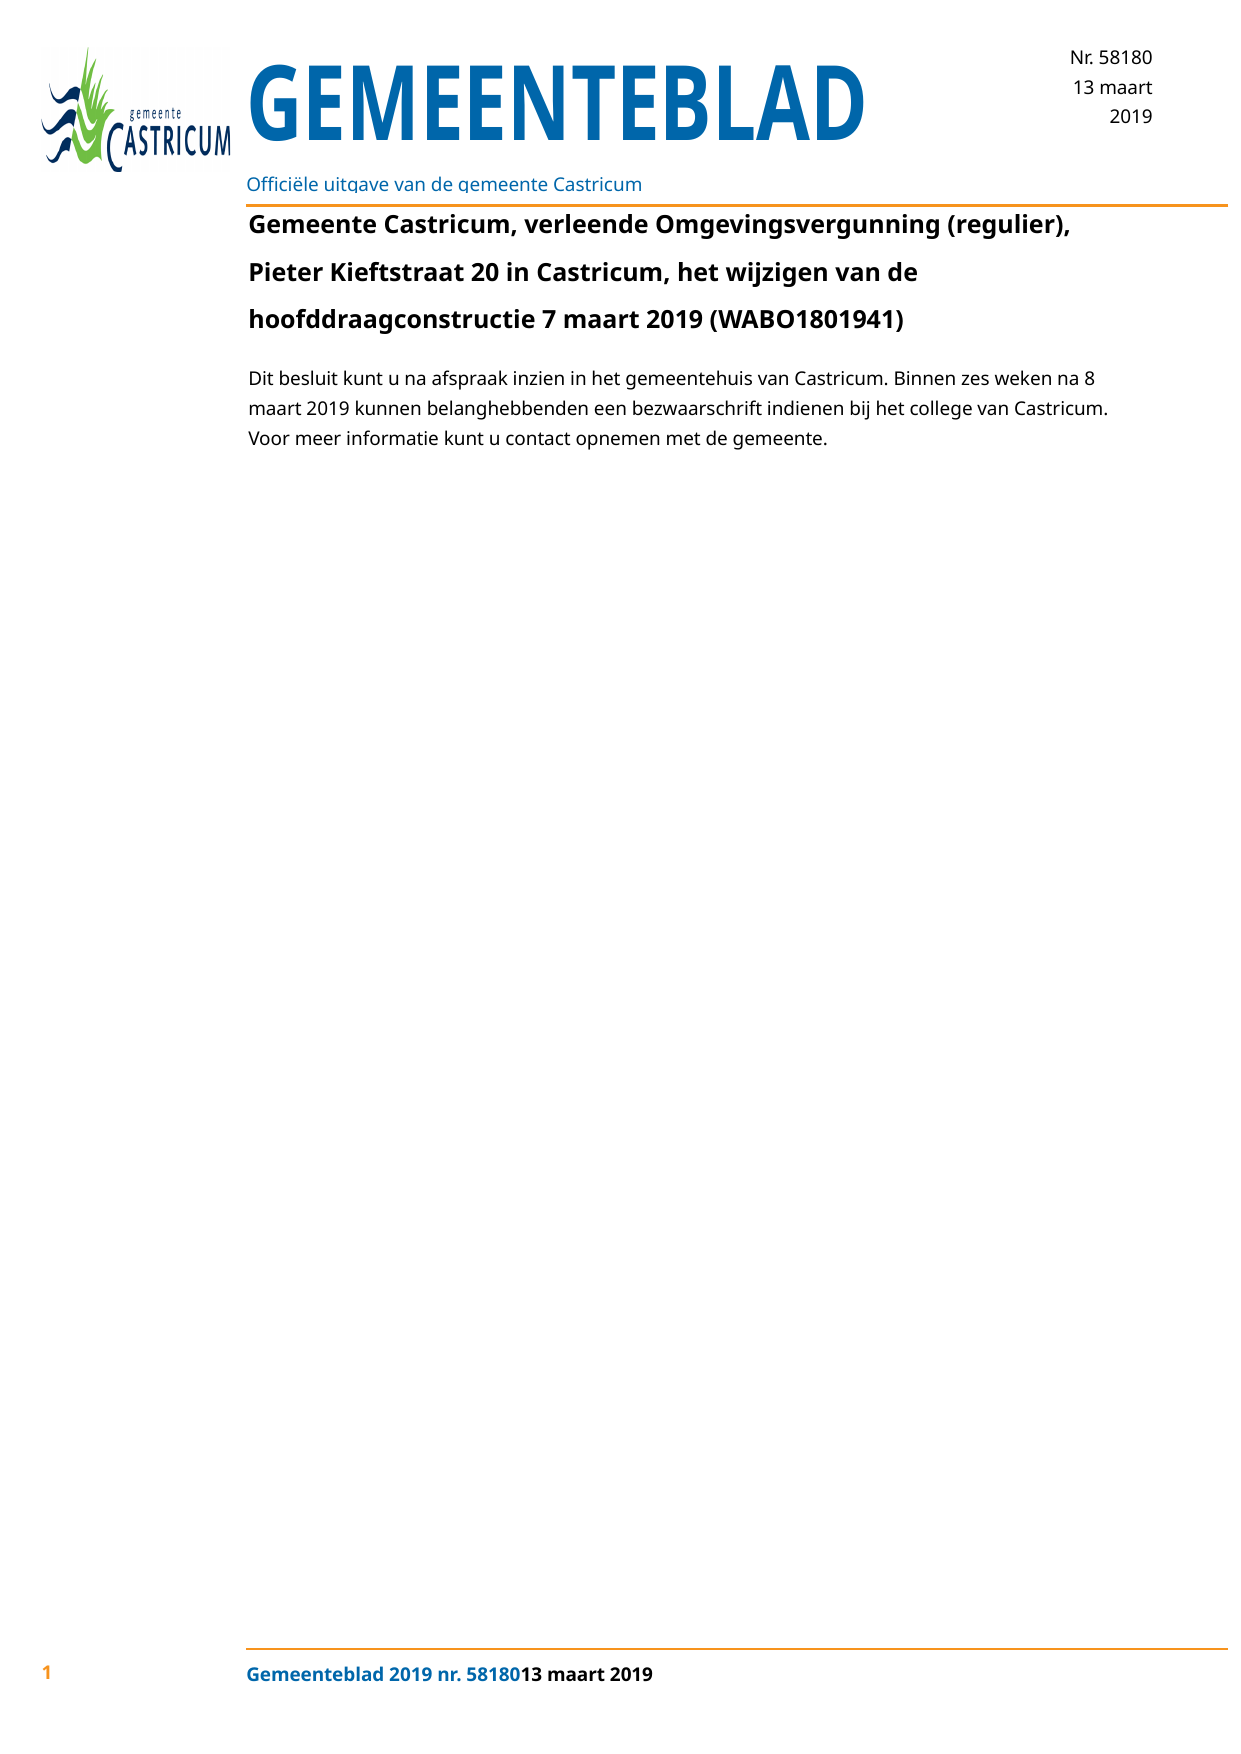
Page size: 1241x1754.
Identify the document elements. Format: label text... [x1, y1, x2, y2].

text Gemeente Castricum, verleende Omgevingsvergunning (regulier), Pieter Kieftstraat 20 in Castricum, het wijzigen van de hoofddraagconstructie 7 maart 2019 (WABO1801941) [248, 207, 1152, 336]
text Dit besluit kunt u na afspraak inzien in het gemeentehuis van Castricum. Binnen zes weken na 8 maart 2019 kunnen belanghebbenden een bezwaarschrift indienen bij het college van Castricum. Voor meer informatie kunt u contact opnemen met de gemeente. [248, 366, 1152, 450]
picture [41, 47, 231, 172]
